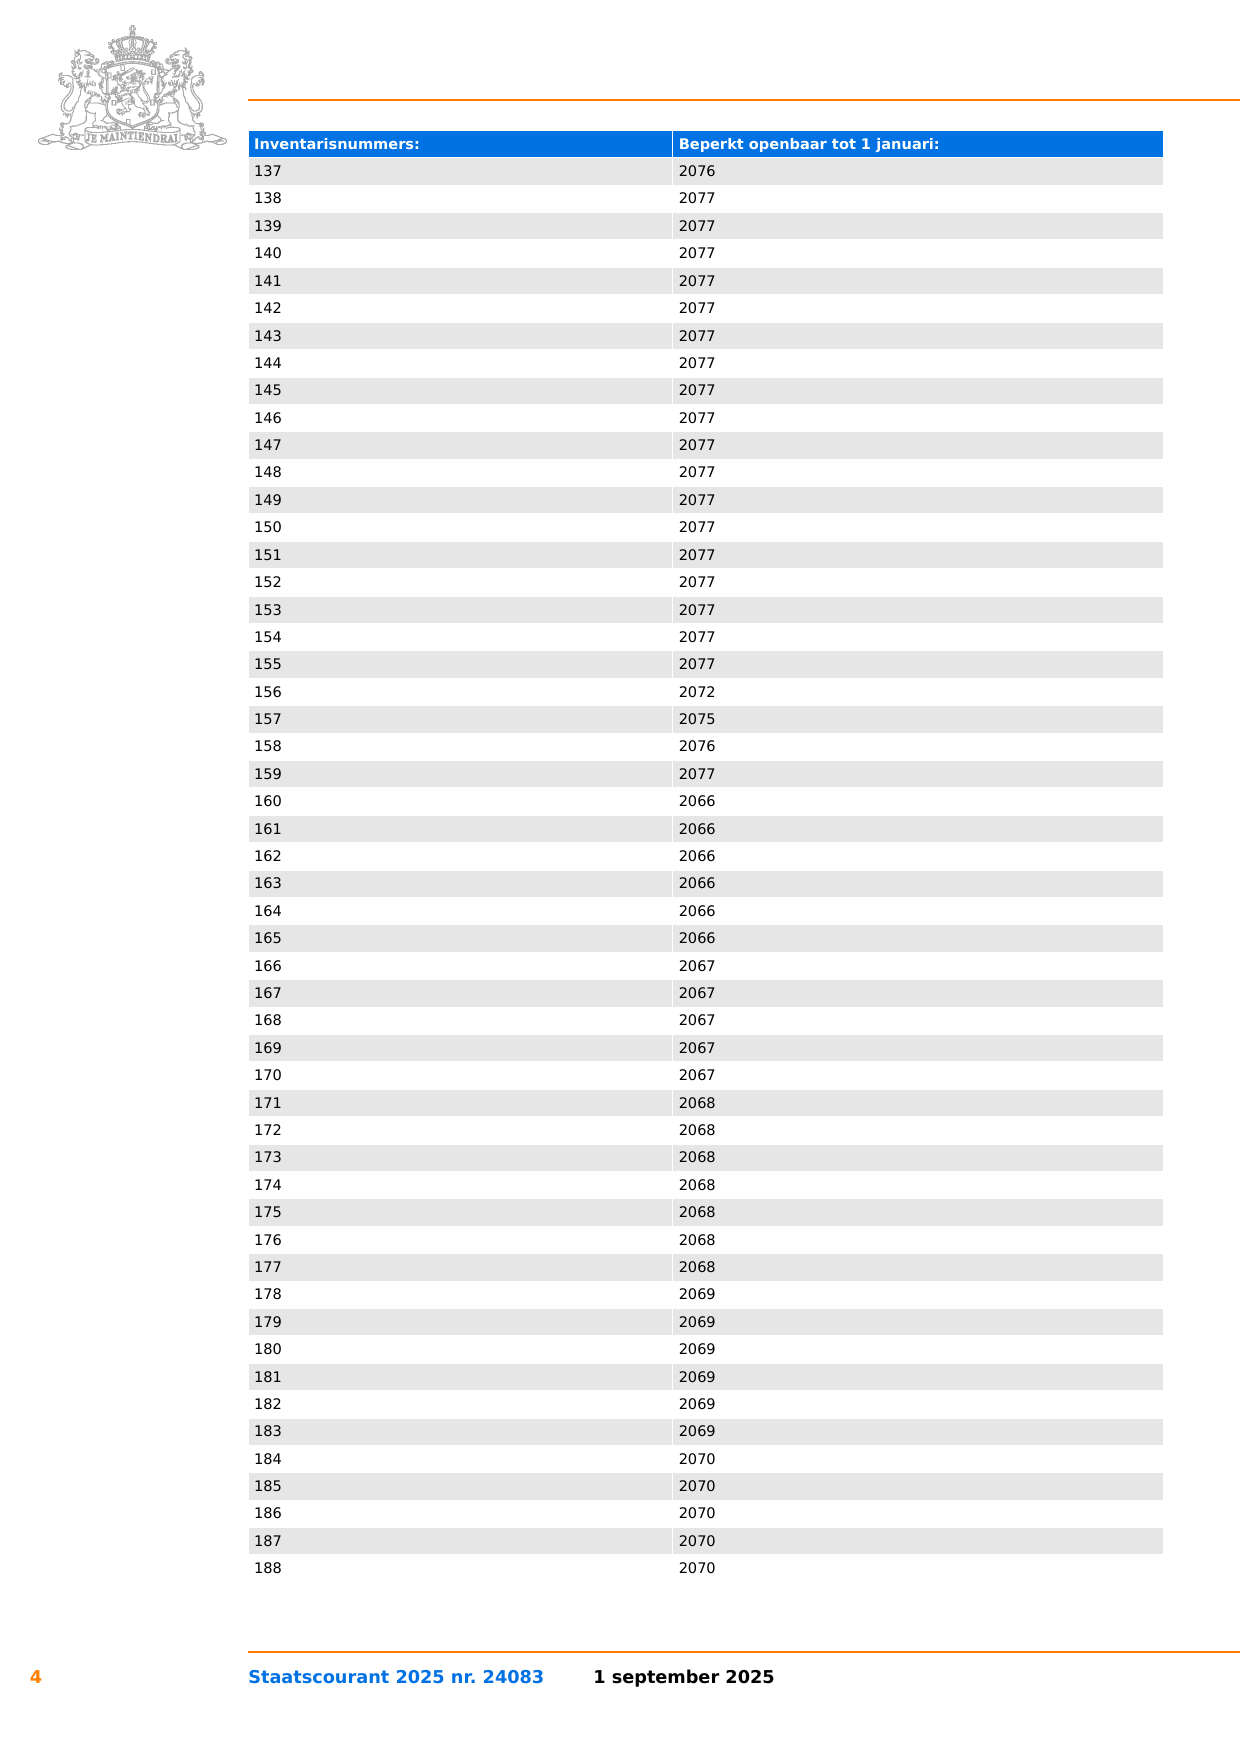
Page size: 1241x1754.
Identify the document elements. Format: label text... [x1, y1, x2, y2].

table_cell 2077 [673, 597, 1163, 623]
table_cell 174 [249, 1172, 672, 1198]
table_cell 146 [249, 405, 672, 431]
table_cell 153 [249, 597, 672, 623]
table_cell 2070 [673, 1556, 1163, 1582]
table_cell 157 [249, 706, 672, 733]
table_cell 167 [249, 980, 672, 1007]
table_cell 2077 [673, 624, 1163, 650]
table_cell 171 [249, 1090, 672, 1116]
table_header Beperkt openbaar tot 1 januari: [673, 131, 1163, 157]
table_cell 2068 [673, 1254, 1163, 1281]
table_cell 180 [249, 1336, 672, 1363]
table_cell 2075 [673, 706, 1163, 733]
table_cell 173 [249, 1145, 672, 1171]
table_cell 144 [249, 350, 672, 376]
table_cell 2068 [673, 1090, 1163, 1116]
table_cell 2077 [673, 405, 1163, 431]
table_cell 2077 [673, 761, 1163, 787]
table_cell 139 [249, 213, 672, 239]
table_cell 2068 [673, 1227, 1163, 1253]
table_cell 2066 [673, 871, 1163, 897]
table_cell 2066 [673, 843, 1163, 869]
table_cell 150 [249, 515, 672, 541]
table_cell 160 [249, 789, 672, 815]
table_cell 181 [249, 1364, 672, 1390]
table_cell 172 [249, 1117, 672, 1143]
table_cell 2077 [673, 487, 1163, 513]
table_cell 175 [249, 1199, 672, 1226]
table_cell 2070 [673, 1528, 1163, 1554]
table_cell 166 [249, 953, 672, 979]
table_cell 159 [249, 761, 672, 787]
table_cell 2077 [673, 569, 1163, 596]
table_cell 184 [249, 1446, 672, 1472]
table_cell 169 [249, 1035, 672, 1061]
table_cell 183 [249, 1419, 672, 1445]
table_cell 145 [249, 378, 672, 404]
table_cell 2077 [673, 323, 1163, 349]
table_cell 2076 [673, 158, 1163, 185]
table_header Inventarisnummers: [249, 131, 672, 157]
table_cell 2077 [673, 295, 1163, 322]
table_cell 2070 [673, 1473, 1163, 1500]
table_cell 155 [249, 651, 672, 678]
table_cell 162 [249, 843, 672, 869]
table_cell 2068 [673, 1172, 1163, 1198]
table_cell 178 [249, 1282, 672, 1308]
table_cell 2066 [673, 789, 1163, 815]
table_cell 176 [249, 1227, 672, 1253]
table_cell 2077 [673, 651, 1163, 678]
table_cell 138 [249, 186, 672, 212]
table_cell 2077 [673, 432, 1163, 459]
table_cell 2077 [673, 241, 1163, 267]
table_cell 141 [249, 268, 672, 294]
table_cell 2077 [673, 186, 1163, 212]
table_cell 2067 [673, 953, 1163, 979]
table_cell 2068 [673, 1145, 1163, 1171]
table_cell 2068 [673, 1199, 1163, 1226]
table_cell 2077 [673, 213, 1163, 239]
table_cell 2069 [673, 1364, 1163, 1390]
table_cell 2072 [673, 679, 1163, 705]
table_cell 170 [249, 1063, 672, 1089]
table_cell 143 [249, 323, 672, 349]
table_cell 2077 [673, 268, 1163, 294]
table_cell 165 [249, 925, 672, 952]
table_cell 182 [249, 1391, 672, 1417]
table_cell 2077 [673, 350, 1163, 376]
table_cell 188 [249, 1556, 672, 1582]
table_cell 2069 [673, 1282, 1163, 1308]
table_cell 2067 [673, 1035, 1163, 1061]
table_cell 2076 [673, 734, 1163, 760]
table_cell 177 [249, 1254, 672, 1281]
table_cell 2066 [673, 816, 1163, 842]
table_cell 2077 [673, 515, 1163, 541]
table_cell 161 [249, 816, 672, 842]
table_cell 163 [249, 871, 672, 897]
table_cell 140 [249, 241, 672, 267]
table_cell 185 [249, 1473, 672, 1500]
table_cell 168 [249, 1008, 672, 1034]
table_cell 186 [249, 1501, 672, 1527]
table_cell 151 [249, 542, 672, 568]
table_cell 149 [249, 487, 672, 513]
table_cell 156 [249, 679, 672, 705]
table_cell 2067 [673, 1008, 1163, 1034]
table_cell 179 [249, 1309, 672, 1335]
table_cell 164 [249, 898, 672, 924]
table_cell 147 [249, 432, 672, 459]
picture [38, 25, 227, 150]
table_cell 152 [249, 569, 672, 596]
table_cell 142 [249, 295, 672, 322]
table_cell 137 [249, 158, 672, 185]
table_cell 2077 [673, 378, 1163, 404]
table_cell 2069 [673, 1419, 1163, 1445]
table_cell 2067 [673, 1063, 1163, 1089]
table_cell 2070 [673, 1446, 1163, 1472]
table_cell 2077 [673, 460, 1163, 486]
table_cell 2066 [673, 925, 1163, 952]
table_cell 2069 [673, 1309, 1163, 1335]
table_cell 2068 [673, 1117, 1163, 1143]
table_cell 2066 [673, 898, 1163, 924]
table_cell 2077 [673, 542, 1163, 568]
table_cell 2067 [673, 980, 1163, 1007]
table_cell 2069 [673, 1336, 1163, 1363]
table_cell 2070 [673, 1501, 1163, 1527]
table_cell 2069 [673, 1391, 1163, 1417]
table_cell 187 [249, 1528, 672, 1554]
table_cell 154 [249, 624, 672, 650]
table_cell 148 [249, 460, 672, 486]
table_cell 158 [249, 734, 672, 760]
